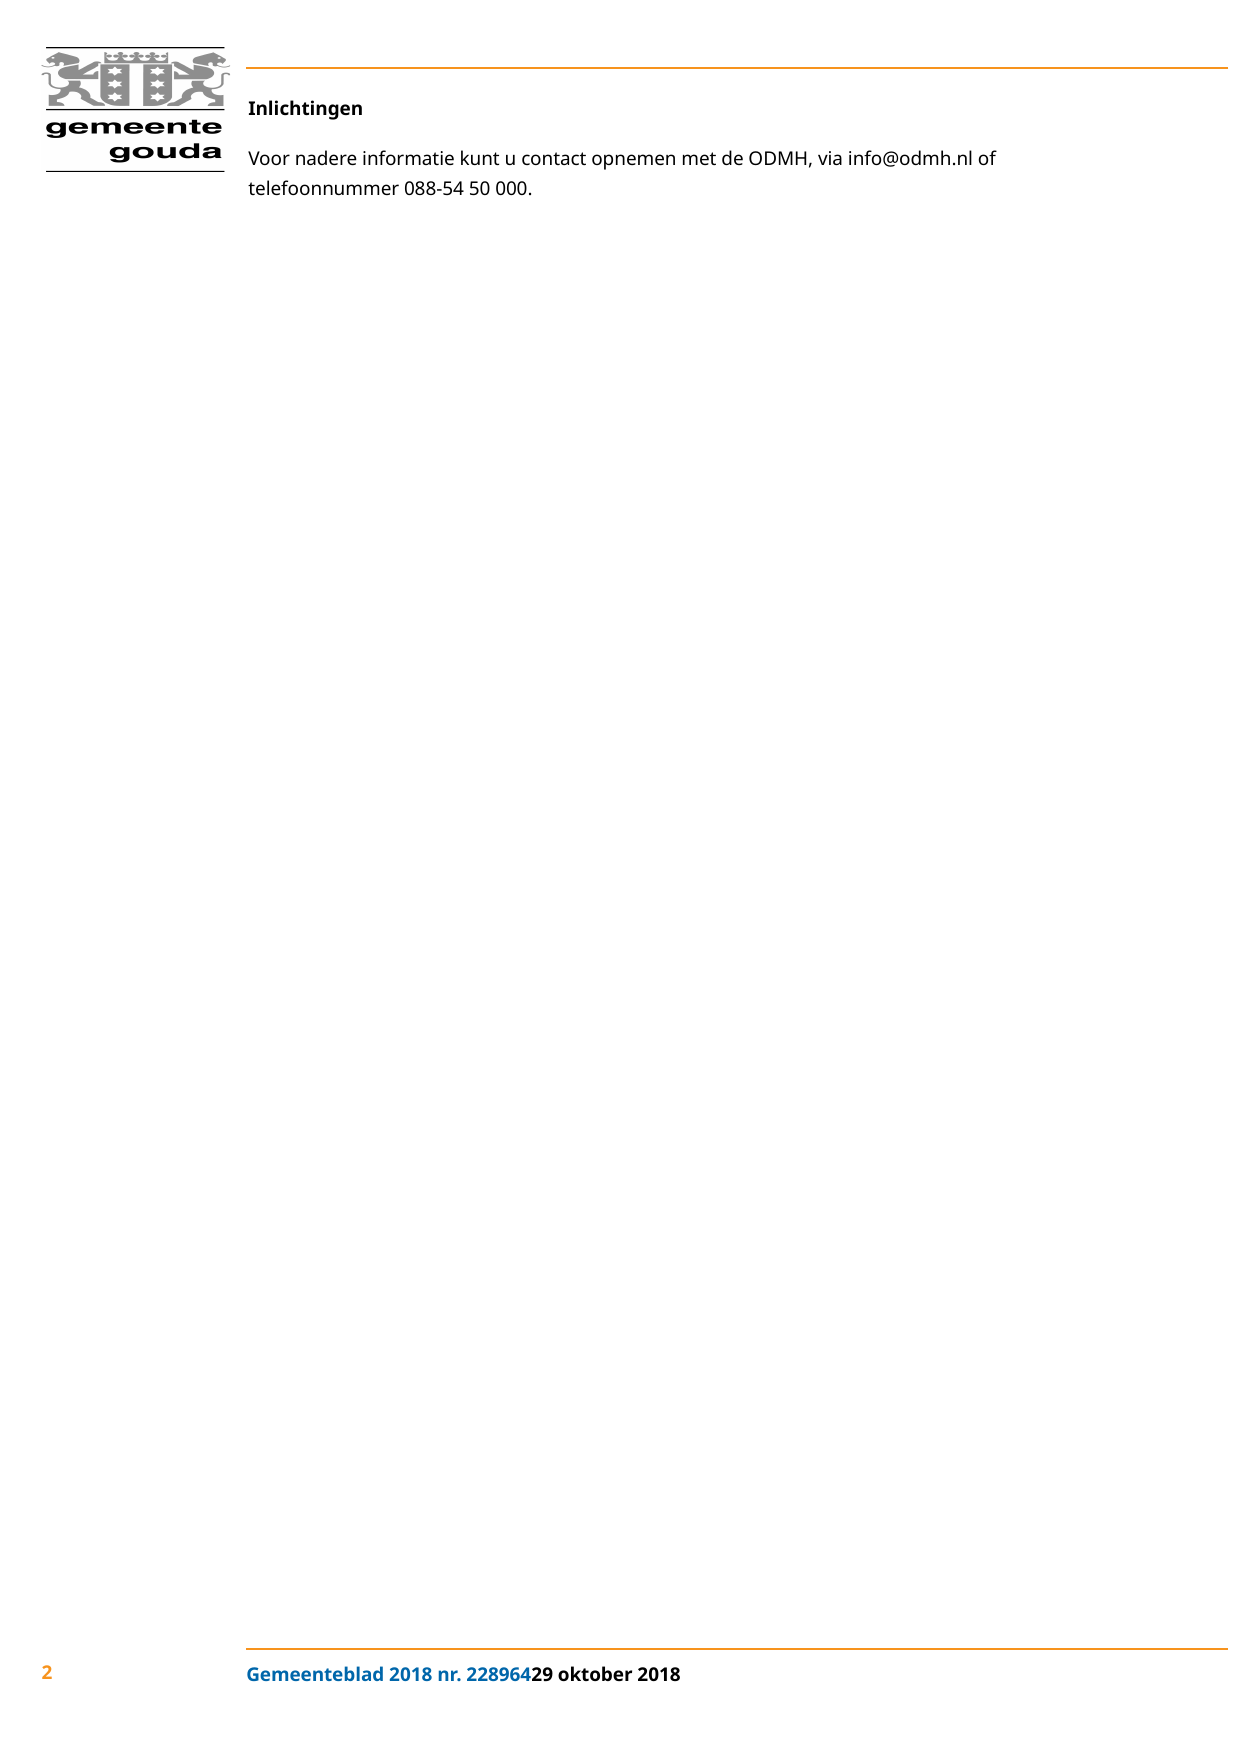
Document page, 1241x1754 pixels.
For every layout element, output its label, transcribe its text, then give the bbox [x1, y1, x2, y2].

picture [41, 47, 231, 172]
text Voor nadere informatie kunt u contact opnemen met de ODMH, via info@odmh.nl of telefoonnummer 088-54 50 000. [248, 145, 1152, 201]
text Inlichtingen [248, 95, 1152, 121]
